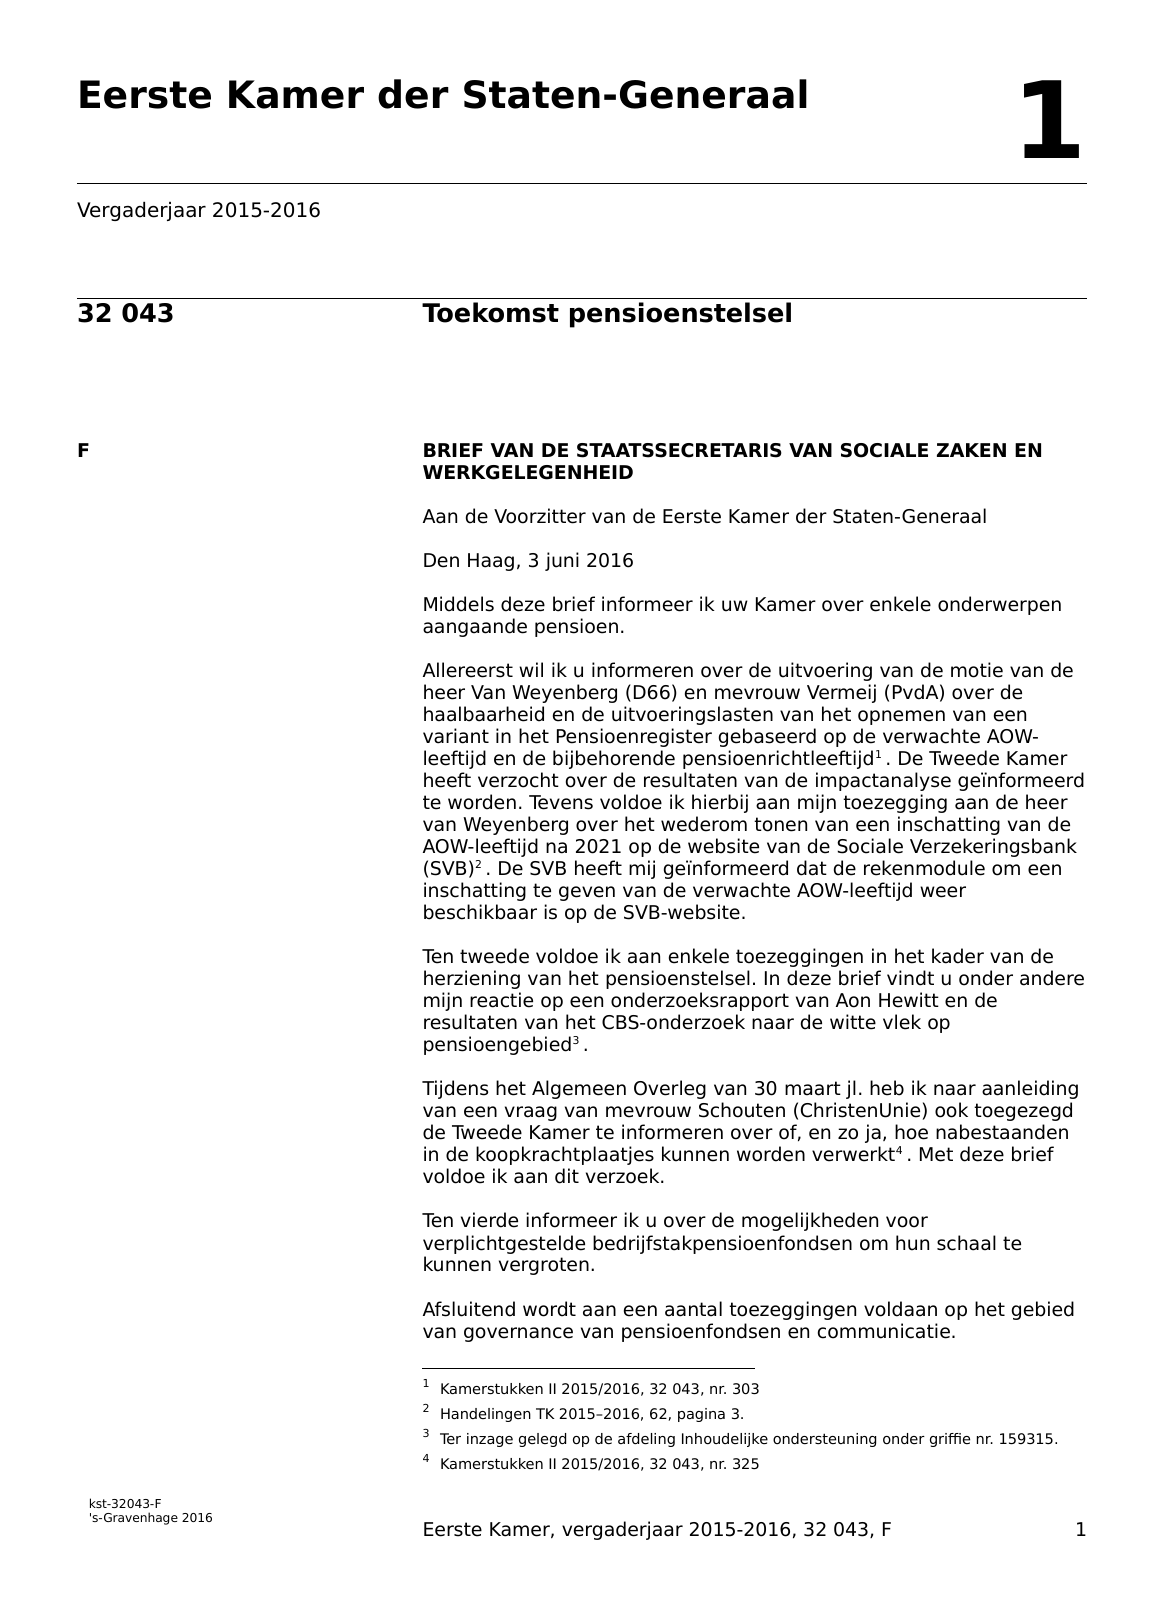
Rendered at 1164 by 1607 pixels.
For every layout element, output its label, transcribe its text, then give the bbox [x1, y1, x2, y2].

text Afsluitend wordt aan een aantal toezeggingen voldaan op het gebied van governance van pensioenfondsen en communicatie. [422, 1298, 1087, 1342]
text Aan de Voorzitter van de Eerste Kamer der Staten-Generaal [422, 506, 1087, 528]
text Ten vierde informeer ik u over de mogelijkheden voor verplichtgestelde bedrijfstakpensioenfondsen om hun schaal te kunnen vergroten. [422, 1210, 1087, 1276]
table_cell Vergaderjaar 2015-2016 [77, 184, 1087, 298]
text Middels deze brief informeer ik uw Kamer over enkele onderwerpen aangaande pensioen. [422, 594, 1087, 638]
text Allereerst wil ik u informeren over de uitvoering van de motie van de heer Van Weyenberg (D66) en mevrouw Vermeij (PvdA) over de haalbaarheid en de uitvoeringslasten van het opnemen van een variant in het Pensioenregister gebaseerd op de verwachte AOW-leeftijd en de bijbehorende pensioenrichtleeftijd. De Tweede Kamer heeft verzocht over de resultaten van de impactanalyse geïnformeerd te worden. Tevens voldoe ik hierbij aan mijn toezegging aan de heer van Weyenberg over het wederom tonen van een inschatting van de AOW-leeftijd na 2021 op de website van de Sociale Verzekeringsbank (SVB). De SVB heeft mij geïnformeerd dat de rekenmodule om een inschatting te geven van de verwachte AOW-leeftijd weer beschikbaar is op de SVB-website. [422, 660, 1087, 924]
text Kamerstukken II 2015/2016, 32 043, nr. 325 [422, 1452, 1087, 1474]
text Kamerstukken II 2015/2016, 32 043, nr. 303 [422, 1377, 1087, 1399]
text kst-32043-F [88, 1497, 323, 1511]
text 's-Gravenhage 2016 [88, 1511, 323, 1525]
text Ter inzage gelegd op de afdeling Inhoudelijke ondersteuning onder griffie nr. 159315. [422, 1427, 1087, 1449]
text Tijdens het Algemeen Overleg van 30 maart jl. heb ik naar aanleiding van een vraag van mevrouw Schouten (ChristenUnie) ook toegezegd de Tweede Kamer te informeren over of, en zo ja, hoe nabestaanden in de koopkrachtplaatjes kunnen worden verwerkt. Met deze brief voldoe ik aan dit verzoek. [422, 1078, 1087, 1188]
subtitle F BRIEF VAN DE STAATSSECRETARIS VAN SOCIALE ZAKEN EN WERKGELEGENHEID [77, 440, 1087, 484]
table_header 1 [886, 59, 1087, 183]
table_header Eerste Kamer der Staten-Generaal [77, 59, 886, 183]
text Den Haag, 3 juni 2016 [422, 550, 1087, 572]
text Handelingen TK 2015–2016, 62, pagina 3. [422, 1402, 1087, 1424]
text Ten tweede voldoe ik aan enkele toezeggingen in het kader van de herziening van het pensioenstelsel. In deze brief vindt u onder andere mijn reactie op een onderzoeksrapport van Aon Hewitt en de resultaten van het CBS-onderzoek naar de witte vlek op pensioengebied. [422, 946, 1087, 1056]
subtitle 32 043 Toekomst pensioenstelsel [77, 299, 1087, 329]
